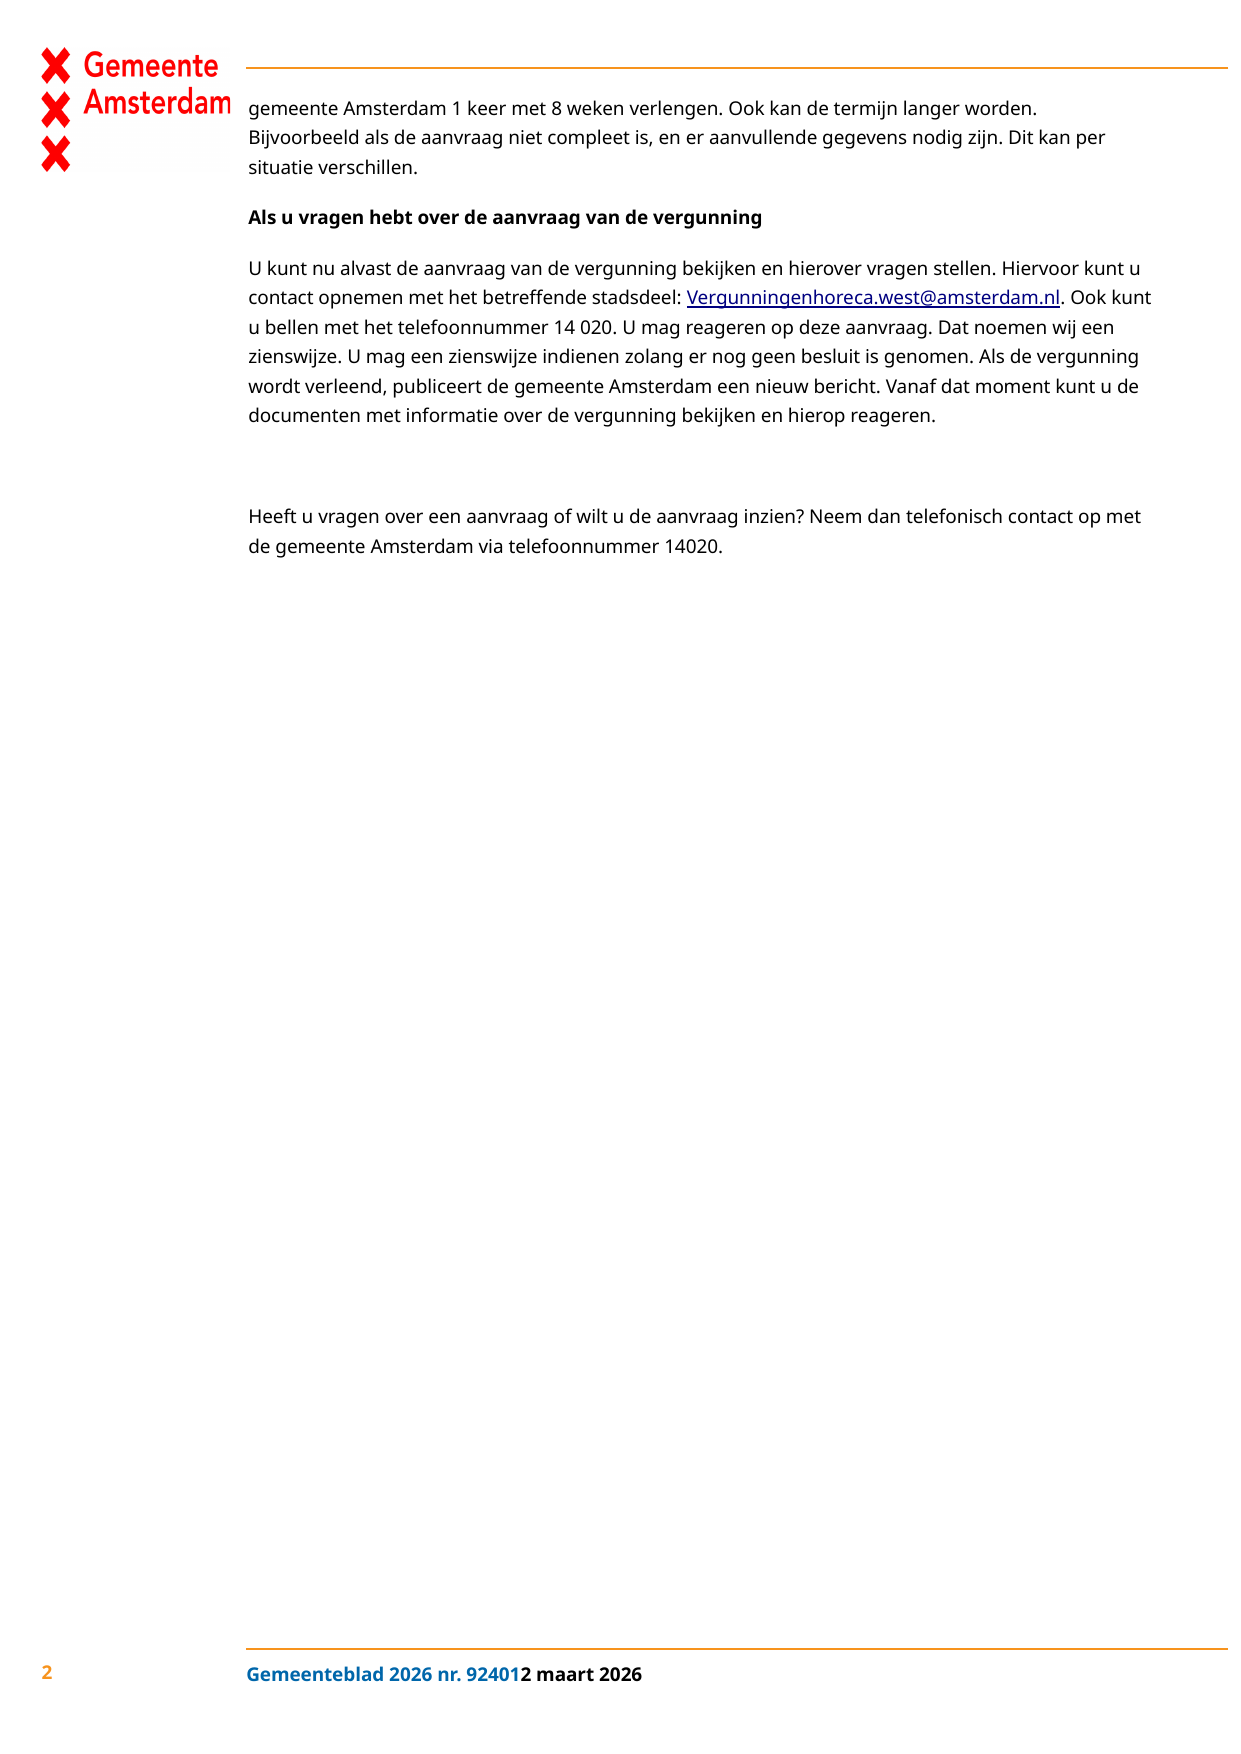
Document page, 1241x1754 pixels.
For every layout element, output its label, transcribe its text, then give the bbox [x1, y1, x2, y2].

text Als u vragen hebt over de aanvraag van de vergunning [248, 204, 1152, 230]
text U kunt nu alvast de aanvraag van de vergunning bekijken en hierover vragen stellen. Hiervoor kunt u contact opnemen met het betreffende stadsdeel: Vergunningenhoreca.west@amsterdam.nl. Ook kunt u bellen met het telefoonnummer 14 020. U mag reageren op deze aanvraag. Dat noemen wij een zienswijze. U mag een zienswijze indienen zolang er nog geen besluit is genomen. Als de vergunning wordt verleend, publiceert de gemeente Amsterdam een nieuw bericht. Vanaf dat moment kunt u de documenten met informatie over de vergunning bekijken en hierop reageren. [248, 255, 1152, 428]
text gemeente Amsterdam 1 keer met 8 weken verlengen. Ook kan de termijn langer worden. Bijvoorbeeld als de aanvraag niet compleet is, en er aanvullende gegevens nodig zijn. Dit kan per situatie verschillen. [248, 95, 1152, 180]
picture [41, 47, 231, 172]
text Heeft u vragen over een aanvraag of wilt u de aanvraag inzien? Neem dan telefonisch contact op met de gemeente Amsterdam via telefoonnummer 14020. [248, 503, 1152, 559]
